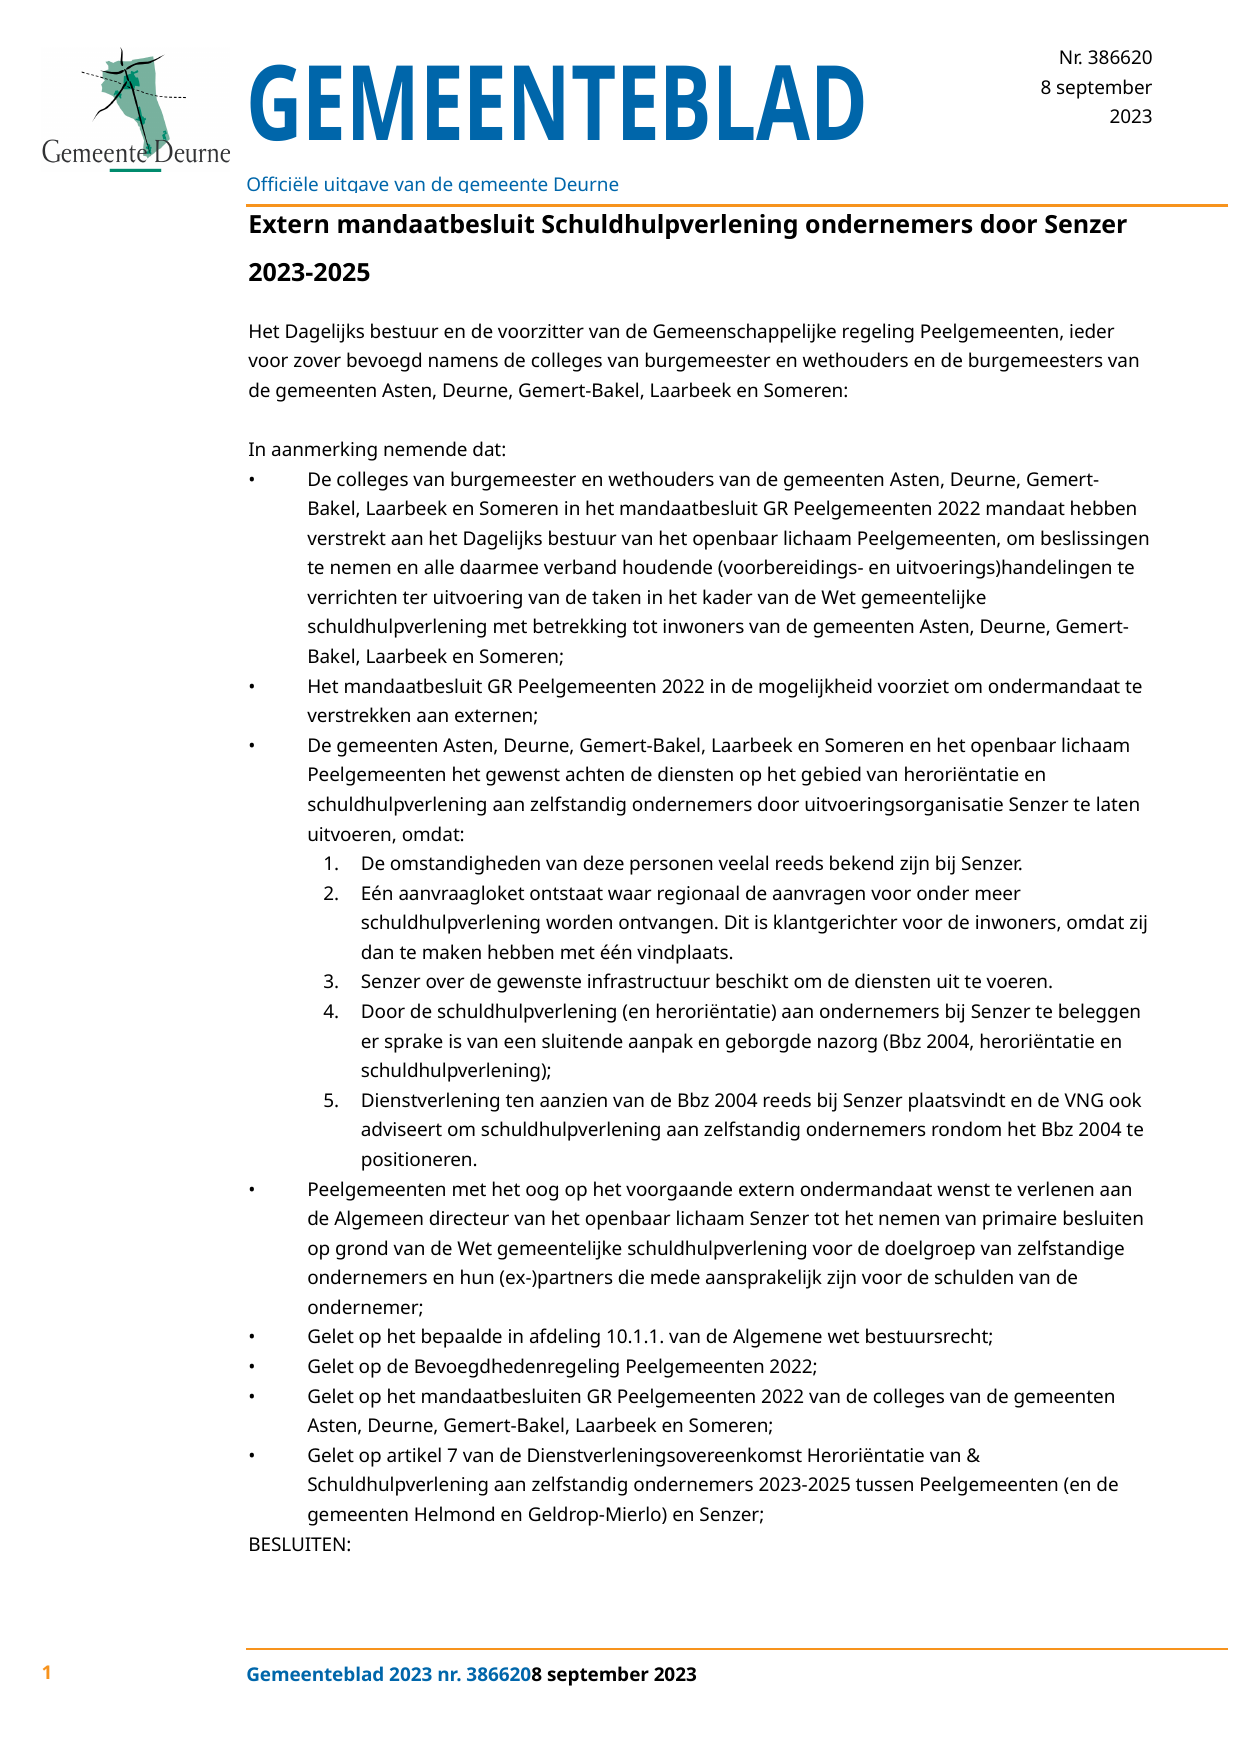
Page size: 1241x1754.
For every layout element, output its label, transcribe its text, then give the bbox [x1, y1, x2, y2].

list Door de schuldhulpverlening (en heroriëntatie) aan ondernemers bij Senzer te beleggen er sprake is van een sluitende aanpak en geborgde nazorg (Bbz 2004, heroriëntatie en schuldhulpverlening); [323, 998, 1152, 1083]
list De colleges van burgemeester en wethouders van de gemeenten Asten, Deurne, Gemert-Bakel, Laarbeek en Someren in het mandaatbesluit GR Peelgemeenten 2022 mandaat hebben verstrekt aan het Dagelijks bestuur van het openbaar lichaam Peelgemeenten, om beslissingen te nemen en alle daarmee verband houdende (voorbereidings- en uitvoerings)handelingen te verrichten ter uitvoering van de taken in het kader van de Wet gemeentelijke schuldhulpverlening met betrekking tot inwoners van de gemeenten Asten, Deurne, Gemert-Bakel, Laarbeek en Someren; [248, 466, 1152, 669]
list Gelet op de Bevoegdhedenregeling Peelgemeenten 2022; [248, 1353, 1152, 1379]
list Peelgemeenten met het oog op het voorgaande extern ondermandaat wenst te verlenen aan de Algemeen directeur van het openbaar lichaam Senzer tot het nemen van primaire besluiten op grond van de Wet gemeentelijke schuldhulpverlening voor de doelgroep van zelfstandige ondernemers en hun (ex-)partners die mede aansprakelijk zijn voor de schulden van de ondernemer; [248, 1176, 1152, 1320]
text BESLUITEN: [248, 1531, 1152, 1557]
list Het mandaatbesluit GR Peelgemeenten 2022 in de mogelijkheid voorziet om ondermandaat te verstrekken aan externen; [248, 673, 1152, 728]
list Gelet op het mandaatbesluiten GR Peelgemeenten 2022 van de colleges van de gemeenten Asten, Deurne, Gemert-Bakel, Laarbeek en Someren; [248, 1383, 1152, 1438]
list De gemeenten Asten, Deurne, Gemert-Bakel, Laarbeek en Someren en het openbaar lichaam Peelgemeenten het gewenst achten de diensten op het gebied van heroriëntatie en schuldhulpverlening aan zelfstandig ondernemers door uitvoeringsorganisatie Senzer te laten uitvoeren, omdat: [248, 732, 1152, 847]
picture [41, 47, 231, 172]
text Extern mandaatbesluit Schuldhulpverlening ondernemers door Senzer 2023-2025 [248, 207, 1152, 288]
list Gelet op het bepaalde in afdeling 10.1.1. van de Algemene wet bestuursrecht; [248, 1324, 1152, 1349]
list Eén aanvraagloket ontstaat waar regionaal de aanvragen voor onder meer schuldhulpverlening worden ontvangen. Dit is klantgerichter voor de inwoners, omdat zij dan te maken hebben met één vindplaats. [323, 880, 1152, 965]
text Het Dagelijks bestuur en de voorzitter van de Gemeenschappelijke regeling Peelgemeenten, ieder voor zover bevoegd namens de colleges van burgemeester en wethouders en de burgemeesters van de gemeenten Asten, Deurne, Gemert-Bakel, Laarbeek en Someren: [248, 318, 1152, 403]
list Senzer over de gewenste infrastructuur beschikt om de diensten uit te voeren. [323, 969, 1152, 994]
list Dienstverlening ten aanzien van de Bbz 2004 reeds bij Senzer plaatsvindt en de VNG ook adviseert om schuldhulpverlening aan zelfstandig ondernemers rondom het Bbz 2004 te positioneren. [323, 1087, 1152, 1172]
list Gelet op artikel 7 van de Dienstverleningsovereenkomst Heroriëntatie van & Schuldhulpverlening aan zelfstandig ondernemers 2023-2025 tussen Peelgemeenten (en de gemeenten Helmond en Geldrop-Mierlo) en Senzer; [248, 1442, 1152, 1527]
list De omstandigheden van deze personen veelal reeds bekend zijn bij Senzer. [323, 850, 1152, 876]
text In aanmerking nemende dat: [248, 436, 1152, 462]
